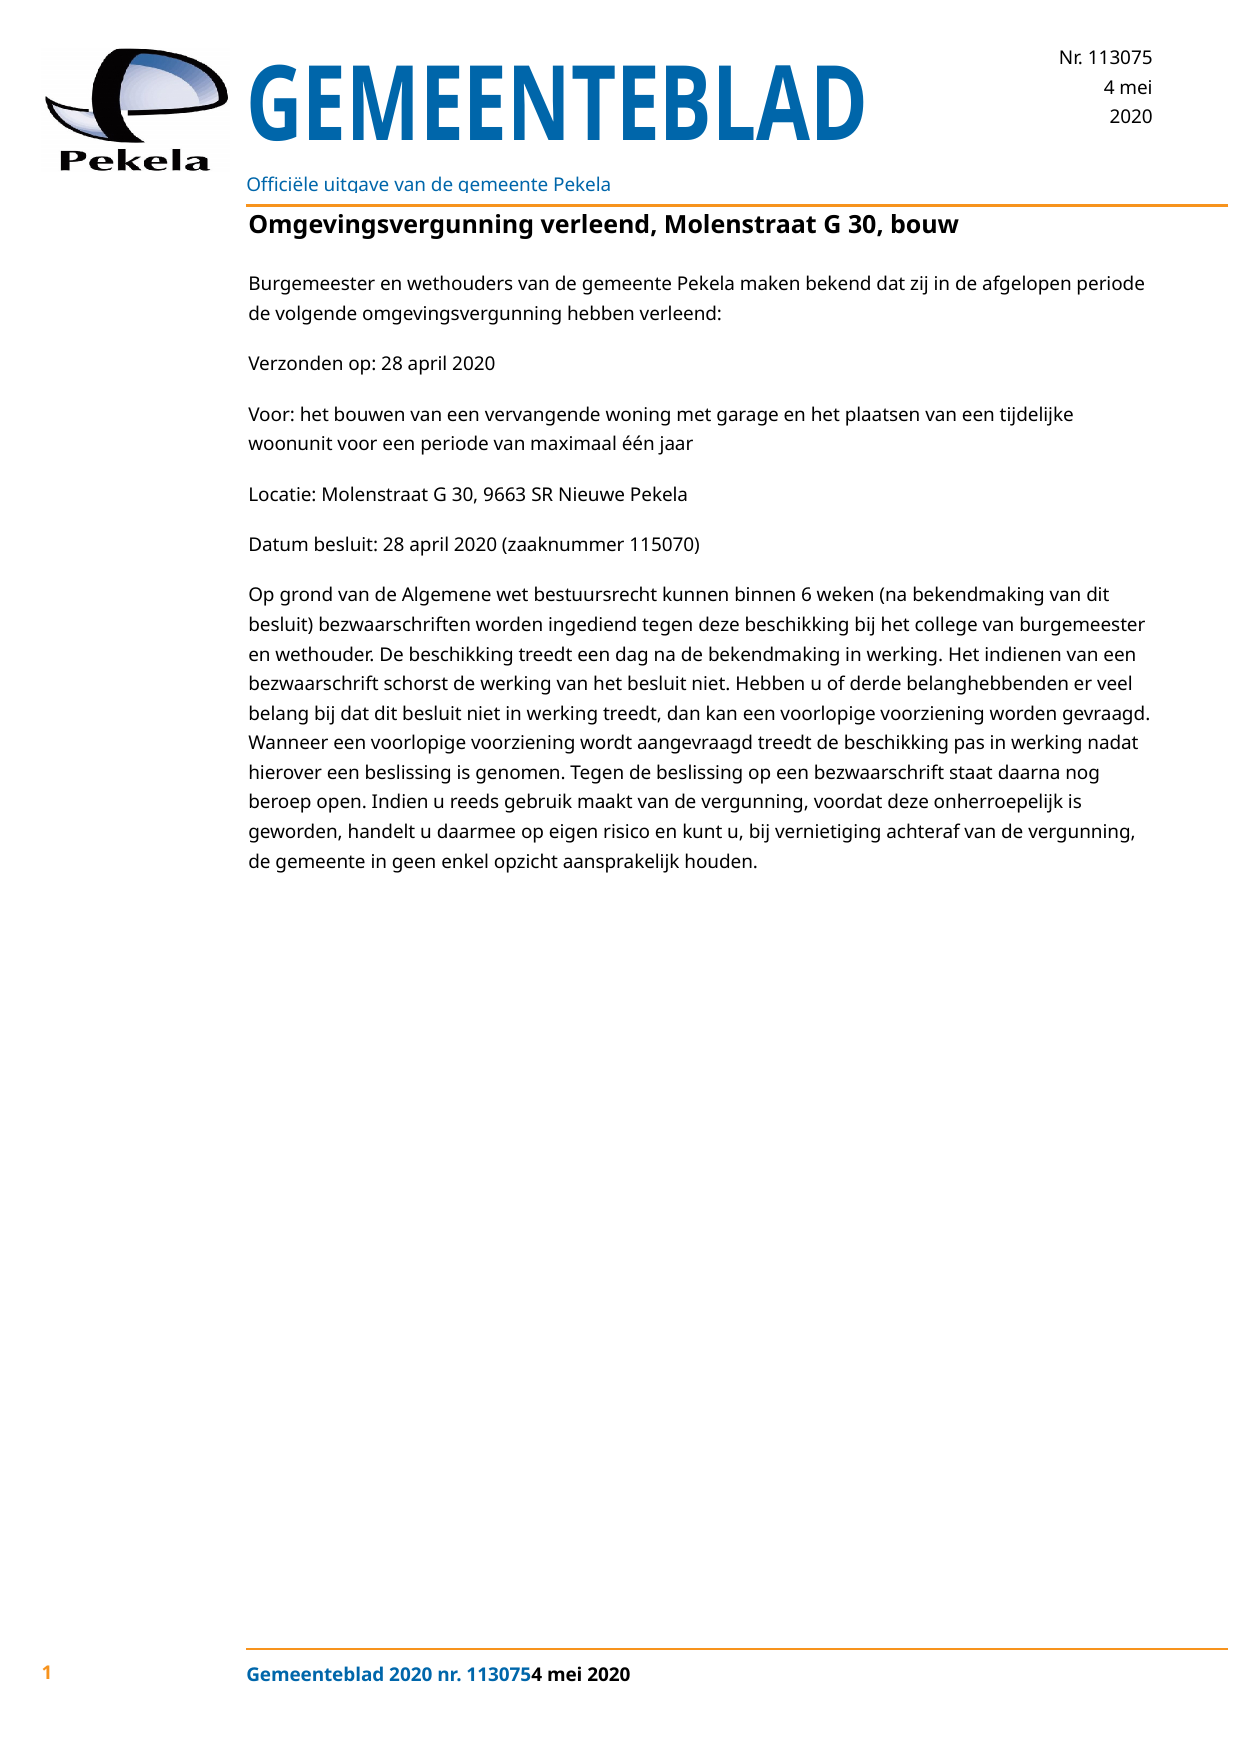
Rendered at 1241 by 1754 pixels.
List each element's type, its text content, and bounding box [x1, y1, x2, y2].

text Op grond van de Algemene wet bestuursrecht kunnen binnen 6 weken (na bekendmaking van dit besluit) bezwaarschriften worden ingediend tegen deze beschikking bij het college van burgemeester en wethouder. De beschikking treedt een dag na de bekendmaking in werking. Het indienen van een bezwaarschrift schorst de werking van het besluit niet. Hebben u of derde belanghebbenden er veel belang bij dat dit besluit niet in werking treedt, dan kan een voorlopige voorziening worden gevraagd. Wanneer een voorlopige voorziening wordt aangevraagd treedt de beschikking pas in werking nadat hierover een beslissing is genomen. Tegen de beslissing op een bezwaarschrift staat daarna nog beroep open. Indien u reeds gebruik maakt van de vergunning, voordat deze onherroepelijk is geworden, handelt u daarmee op eigen risico en kunt u, bij vernietiging achteraf van de vergunning, de gemeente in geen enkel opzicht aansprakelijk houden. [248, 582, 1152, 873]
text Verzonden op: 28 april 2020 [248, 350, 1152, 376]
text Omgevingsvergunning verleend, Molenstraat G 30, bouw [248, 207, 1152, 241]
text Burgemeester en wethouders van de gemeente Pekela maken bekend dat zij in de afgelopen periode de volgende omgevingsvergunning hebben verleend: [248, 270, 1152, 326]
text Datum besluit: 28 april 2020 (zaaknummer 115070) [248, 531, 1152, 557]
picture [41, 47, 231, 172]
text Voor: het bouwen van een vervangende woning met garage en het plaatsen van een tijdelijke woonunit voor een periode van maximaal één jaar [248, 401, 1152, 456]
text Locatie: Molenstraat G 30, 9663 SR Nieuwe Pekela [248, 481, 1152, 506]
